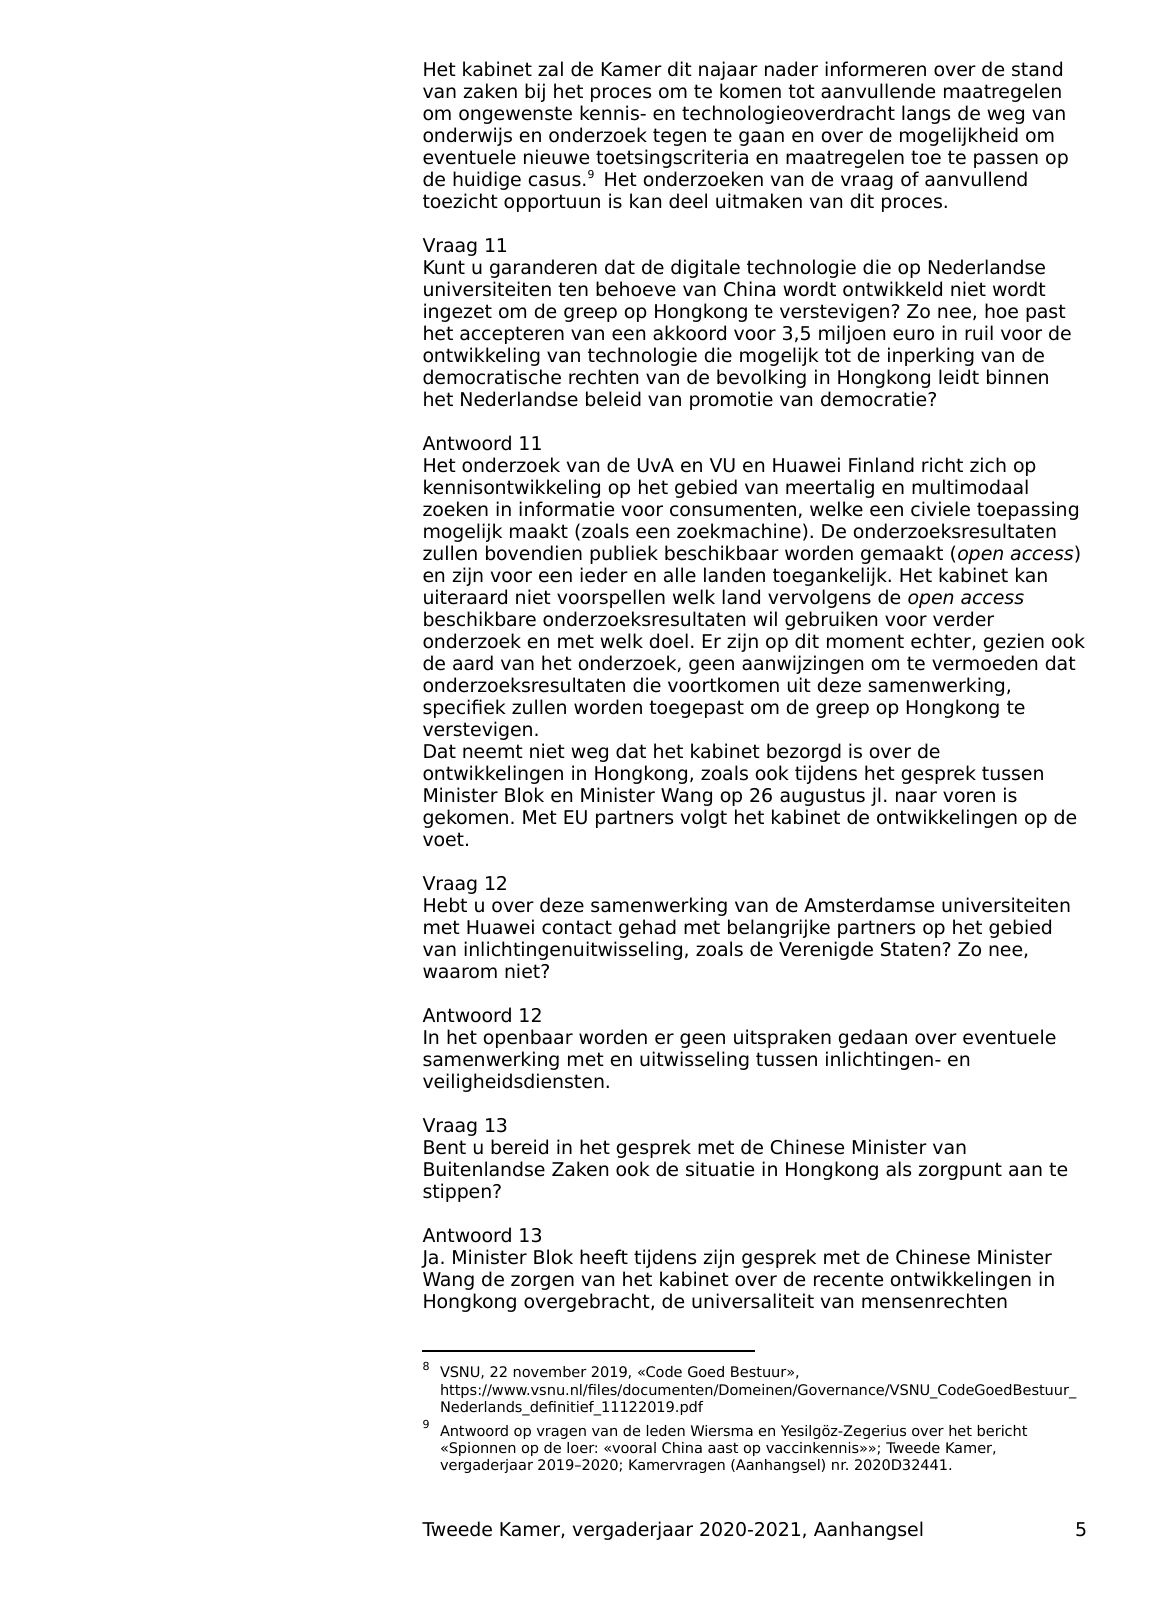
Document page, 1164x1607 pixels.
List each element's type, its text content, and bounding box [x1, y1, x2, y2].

text Antwoord 11 [422, 433, 1087, 455]
text Kunt u garanderen dat de digitale technologie die op Nederlandse universiteiten ten behoeve van China wordt ontwikkeld niet wordt ingezet om de greep op Hongkong te verstevigen? Zo nee, hoe past het accepteren van een akkoord voor 3,5 miljoen euro in ruil voor de ontwikkeling van technologie die mogelijk tot de inperking van de democratische rechten van de bevolking in Hongkong leidt binnen het Nederlandse beleid van promotie van democratie? [422, 257, 1087, 411]
text Antwoord 13 [422, 1225, 1087, 1247]
text Antwoord op vragen van de leden Wiersma en Yesilgöz-Zegerius over het bericht «Spionnen op de loer: «vooral China aast op vaccinkennis»»; Tweede Kamer, vergaderjaar 2019–2020; Kamervragen (Aanhangsel) nr. 2020D32441. [422, 1418, 1087, 1474]
text Bent u bereid in het gesprek met de Chinese Minister van Buitenlandse Zaken ook de situatie in Hongkong als zorgpunt aan te stippen? [422, 1137, 1087, 1203]
text Het kabinet zal de Kamer dit najaar nader informeren over de stand van zaken bij het proces om te komen tot aanvullende maatregelen om ongewenste kennis- en technologieoverdracht langs de weg van onderwijs en onderzoek tegen te gaan en over de mogelijkheid om eventuele nieuwe toetsingscriteria en maatregelen toe te passen op de huidige casus. Het onderzoeken van de vraag of aanvullend toezicht opportuun is kan deel uitmaken van dit proces. [422, 59, 1087, 213]
text Ja. Minister Blok heeft tijdens zijn gesprek met de Chinese Minister Wang de zorgen van het kabinet over de recente ontwikkelingen in Hongkong overgebracht, de universaliteit van mensenrechten [422, 1247, 1087, 1313]
text Vraag 12 [422, 873, 1087, 895]
text Vraag 11 [422, 235, 1087, 257]
text In het openbaar worden er geen uitspraken gedaan over eventuele samenwerking met en uitwisseling tussen inlichtingen- en veiligheidsdiensten. [422, 1027, 1087, 1093]
text Het onderzoek van de UvA en VU en Huawei Finland richt zich op kennisontwikkeling op het gebied van meertalig en multimodaal zoeken in informatie voor consumenten, welke een civiele toepassing mogelijk maakt (zoals een zoekmachine). De onderzoeksresultaten zullen bovendien publiek beschikbaar worden gemaakt (open access) en zijn voor een ieder en alle landen toegankelijk. Het kabinet kan uiteraard niet voorspellen welk land vervolgens de open access beschikbare onderzoeksresultaten wil gebruiken voor verder onderzoek en met welk doel. Er zijn op dit moment echter, gezien ook de aard van het onderzoek, geen aanwijzingen om te vermoeden dat onderzoeksresultaten die voortkomen uit deze samenwerking, specifiek zullen worden toegepast om de greep op Hongkong te verstevigen. [422, 455, 1087, 741]
text Dat neemt niet weg dat het kabinet bezorgd is over de ontwikkelingen in Hongkong, zoals ook tijdens het gesprek tussen Minister Blok en Minister Wang op 26 augustus jl. naar voren is gekomen. Met EU partners volgt het kabinet de ontwikkelingen op de voet. [422, 741, 1087, 851]
text VSNU, 22 november 2019, «Code Goed Bestuur», https://www.vsnu.nl/files/documenten/Domeinen/Governance/VSNU_CodeGoedBestuur_Nederlands_definitief_11122019.pdf [422, 1360, 1087, 1416]
text Vraag 13 [422, 1115, 1087, 1137]
text Hebt u over deze samenwerking van de Amsterdamse universiteiten met Huawei contact gehad met belangrijke partners op het gebied van inlichtingenuitwisseling, zoals de Verenigde Staten? Zo nee, waarom niet? [422, 895, 1087, 983]
text Antwoord 12 [422, 1005, 1087, 1027]
